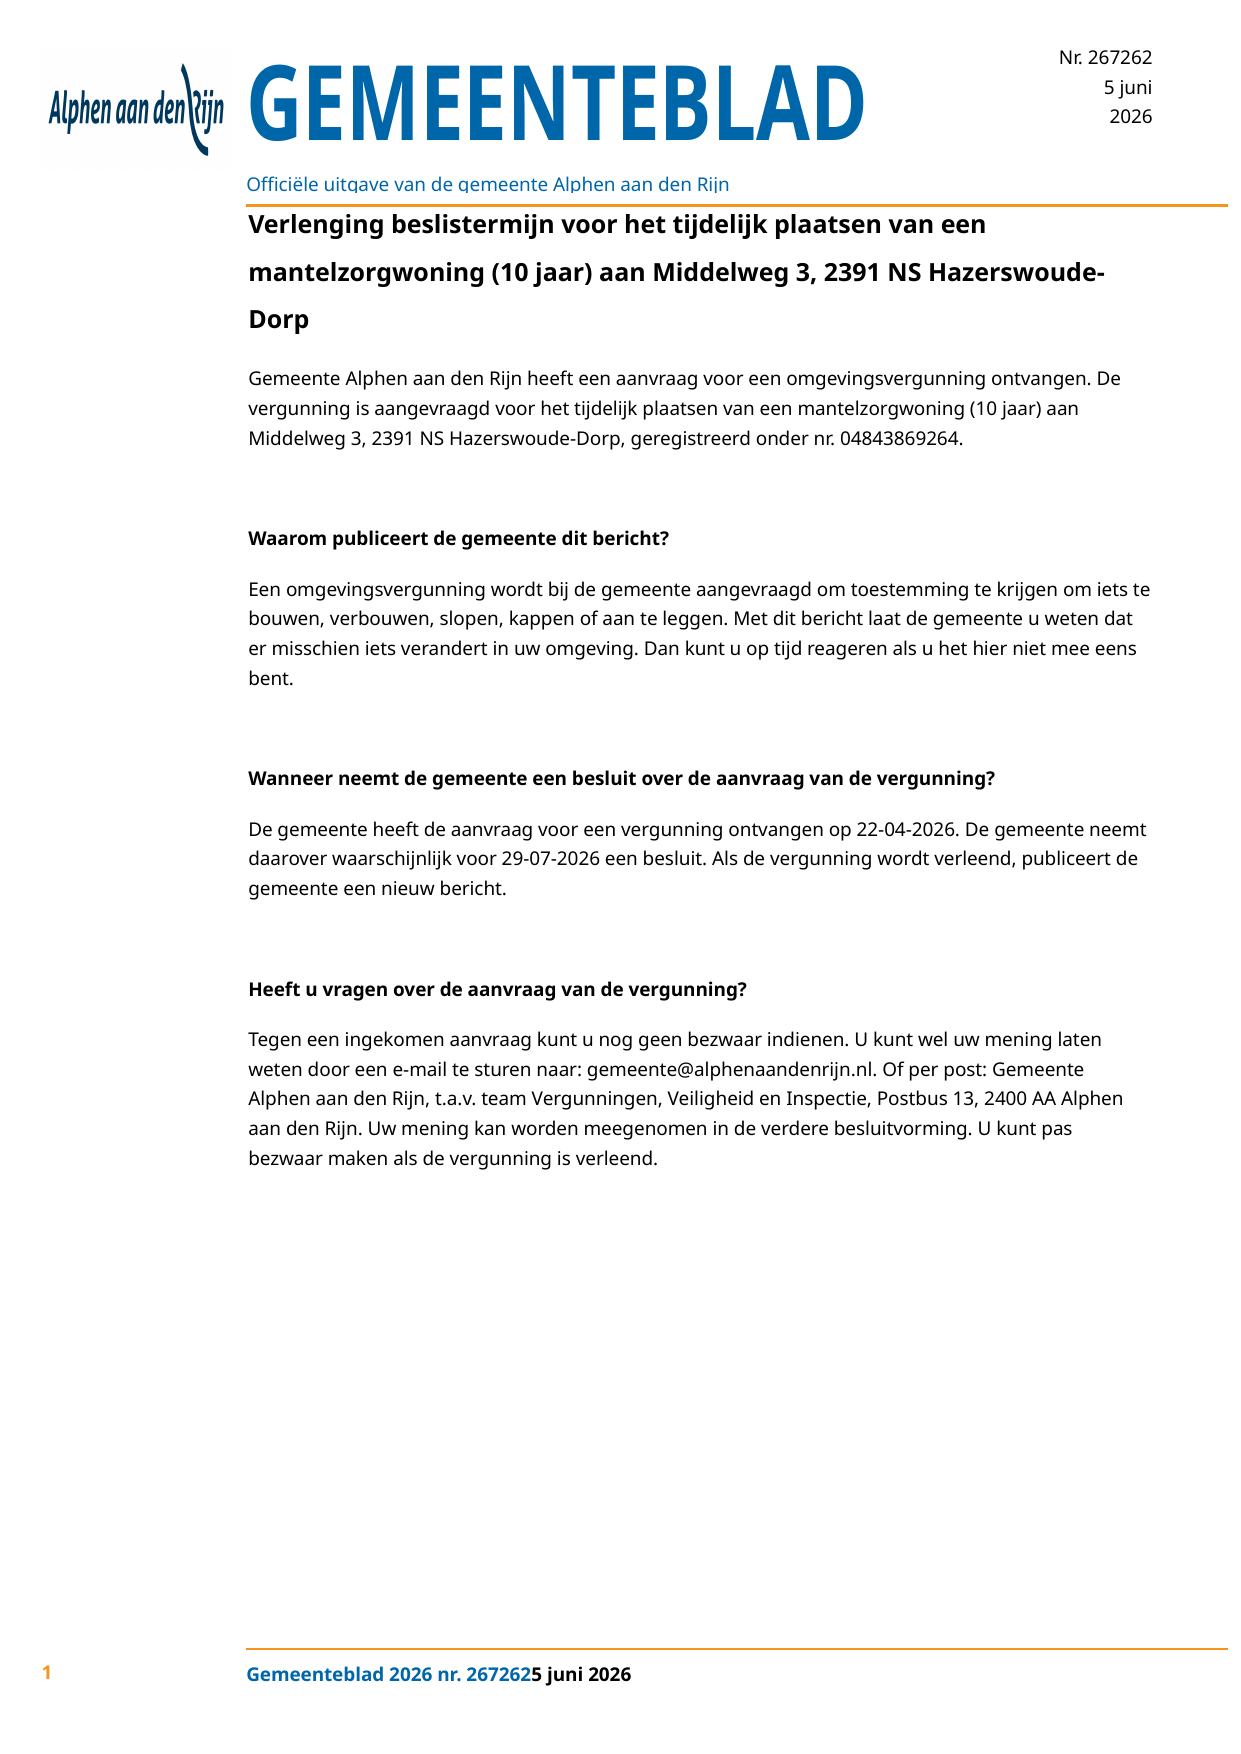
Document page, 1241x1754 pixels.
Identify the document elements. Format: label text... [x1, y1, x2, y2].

text Gemeente Alphen aan den Rijn heeft een aanvraag voor een omgevingsvergunning ontvangen. De vergunning is aangevraagd voor het tijdelijk plaatsen van een mantelzorgwoning (10 jaar) aan Middelweg 3, 2391 NS Hazerswoude-Dorp, geregistreerd onder nr. 04843869264. [248, 366, 1152, 450]
text Wanneer neemt de gemeente een besluit over de aanvraag van de vergunning? [248, 766, 1152, 791]
text Waarom publiceert de gemeente dit bericht? [248, 526, 1152, 551]
picture [41, 47, 231, 172]
text Heeft u vragen over de aanvraag van de vergunning? [248, 976, 1152, 1002]
text De gemeente heeft de aanvraag voor een vergunning ontvangen op 22-04-2026. De gemeente neemt daarover waarschijnlijk voor 29-07-2026 een besluit. Als de vergunning wordt verleend, publiceert de gemeente een nieuw bericht. [248, 816, 1152, 901]
text Een omgevingsvergunning wordt bij de gemeente aangevraagd om toestemming te krijgen om iets te bouwen, verbouwen, slopen, kappen of aan te leggen. Met dit bericht laat de gemeente u weten dat er misschien iets verandert in uw omgeving. Dan kunt u op tijd reageren als u het hier niet mee eens bent. [248, 576, 1152, 690]
text Tegen een ingekomen aanvraag kunt u nog geen bezwaar indienen. U kunt wel uw mening laten weten door een e-mail te sturen naar: gemeente@alphenaandenrijn.nl. Of per post: Gemeente Alphen aan den Rijn, t.a.v. team Vergunningen, Veiligheid en Inspectie, Postbus 13, 2400 AA Alphen aan den Rijn. Uw mening kan worden meegenomen in de verdere besluitvorming. U kunt pas bezwaar maken als de vergunning is verleend. [248, 1026, 1152, 1170]
text Verlenging beslistermijn voor het tijdelijk plaatsen van een mantelzorgwoning (10 jaar) aan Middelweg 3, 2391 NS Hazerswoude-Dorp [248, 207, 1152, 336]
